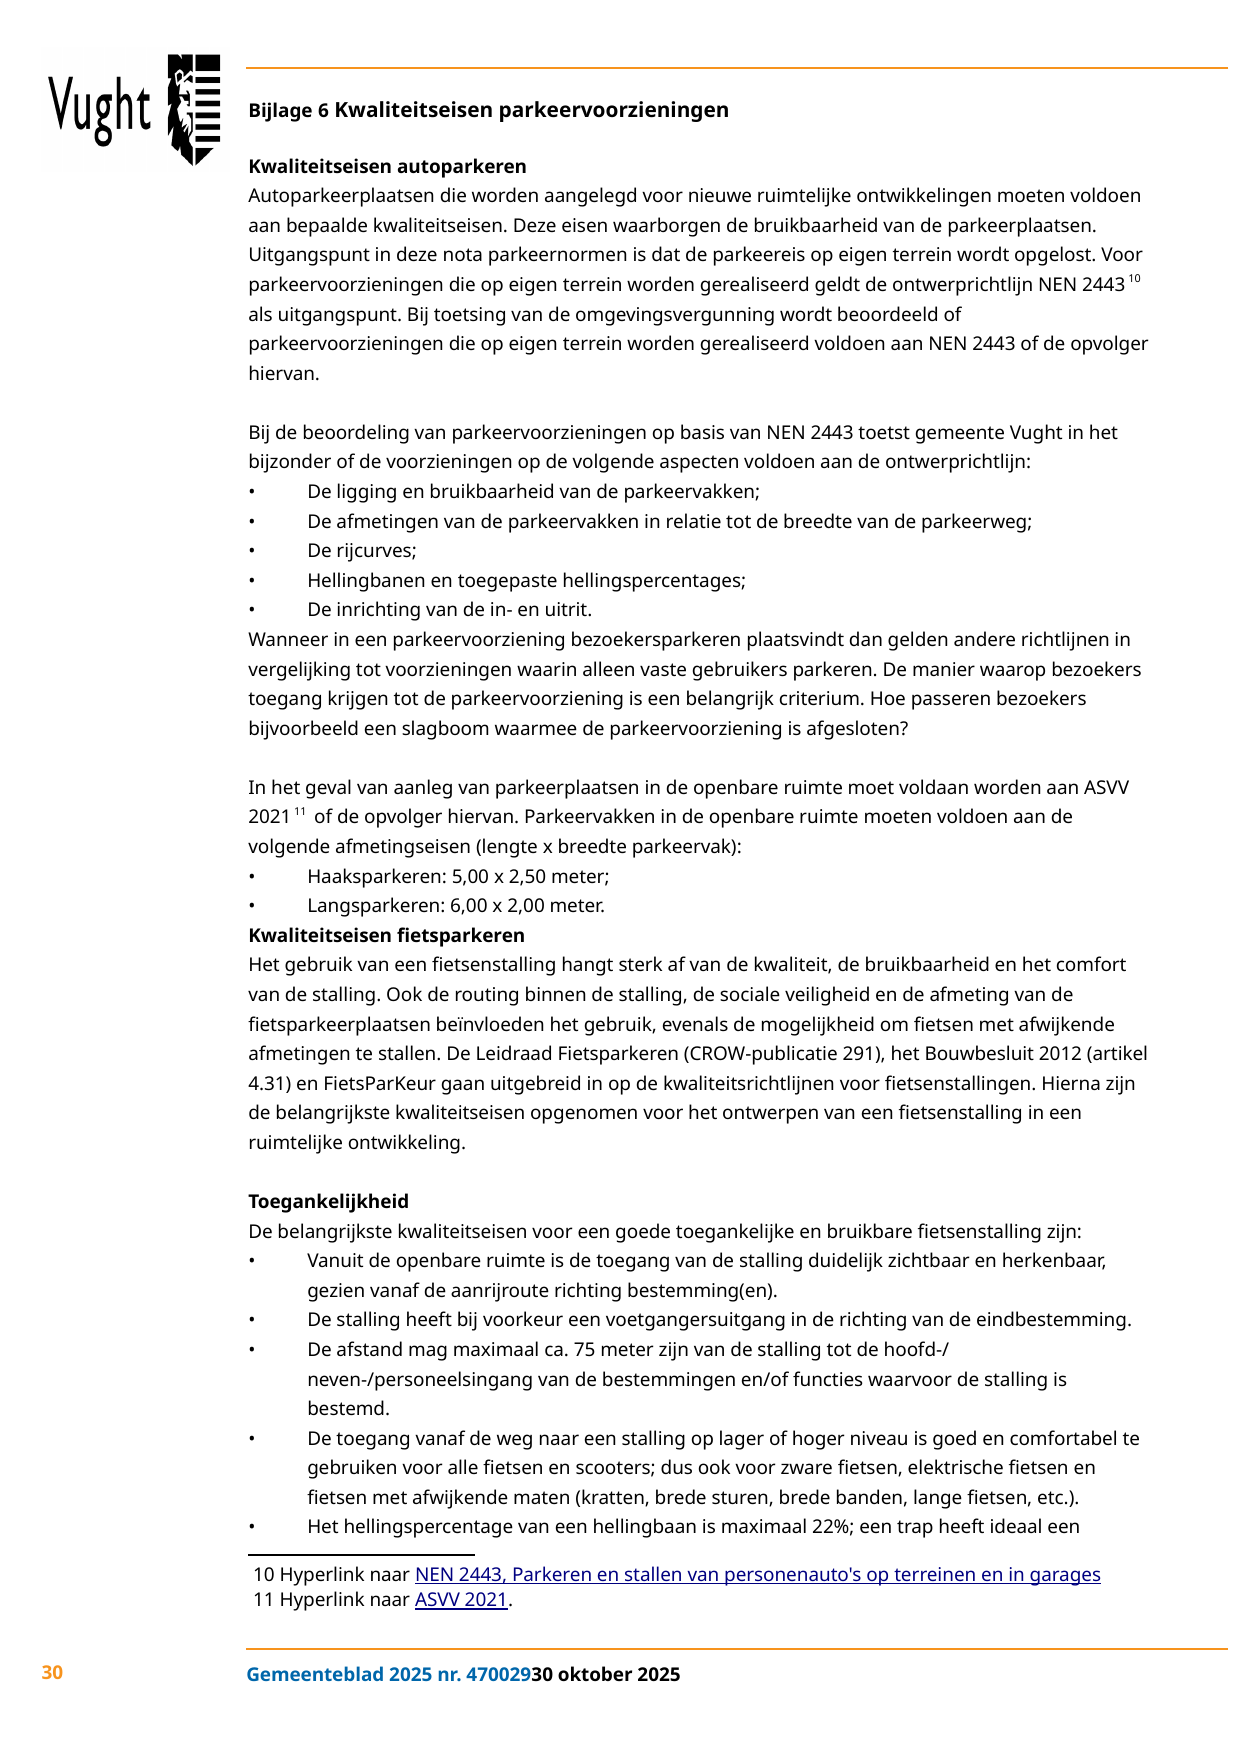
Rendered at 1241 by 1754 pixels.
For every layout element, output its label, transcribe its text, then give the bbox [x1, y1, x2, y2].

list De rijcurves; [248, 537, 1152, 563]
list De toegang vanaf de weg naar een stalling op lager of hoger niveau is goed en comfortabel te gebruiken voor alle fietsen en scooters; dus ook voor zware fietsen, elektrische fietsen en fietsen met afwijkende maten (kratten, brede sturen, brede banden, lange fietsen, etc.). [248, 1425, 1152, 1510]
text Bijlage 6 Kwaliteitseisen parkeervoorzieningen [248, 95, 1152, 123]
list Haaksparkeren: 5,00 x 2,50 meter; [248, 863, 1152, 889]
list Vanuit de openbare ruimte is de toegang van de stalling duidelijk zichtbaar en herkenbaar, gezien vanaf de aanrijroute richting bestemming(en). [248, 1247, 1152, 1303]
list De ligging en bruikbaarheid van de parkeervakken; [248, 478, 1152, 504]
text Het gebruik van een fietsenstalling hangt sterk af van de kwaliteit, de bruikbaarheid en het comfort van de stalling. Ook de routing binnen de stalling, de sociale veiligheid en de afmeting van de fietsparkeerplaatsen beïnvloeden het gebruik, evenals de mogelijkheid om fietsen met afwijkende afmetingen te stallen. De Leidraad Fietsparkeren (CROW-publicatie 291), het Bouwbesluit 2012 (artikel 4.31) en FietsParKeur gaan uitgebreid in op de kwaliteitsrichtlijnen voor fietsenstallingen. Hierna zijn de belangrijkste kwaliteitseisen opgenomen voor het ontwerpen van een fietsenstalling in een ruimtelijke ontwikkeling. [248, 952, 1152, 1155]
list De afstand mag maximaal ca. 75 meter zijn van de stalling tot de hoofd-/ neven-/personeelsingang van de bestemmingen en/of functies waarvoor de stalling is bestemd. [248, 1336, 1152, 1421]
text De belangrijkste kwaliteitseisen voor een goede toegankelijke en bruikbare fietsenstalling zijn: [248, 1218, 1152, 1244]
list Hellingbanen en toegepaste hellingspercentages; [248, 567, 1152, 593]
list De inrichting van de in- en uitrit. [248, 597, 1152, 622]
list De afmetingen van de parkeervakken in relatie tot de breedte van de parkeerweg; [248, 508, 1152, 534]
list De stalling heeft bij voorkeur een voetgangersuitgang in de richting van de eindbestemming. [248, 1307, 1152, 1332]
text In het geval van aanleg van parkeerplaatsen in de openbare ruimte moet voldaan worden aan ASVV 2021 of de opvolger hiervan. Parkeervakken in de openbare ruimte moeten voldoen aan de volgende afmetingseisen (lengte x breedte parkeervak): [248, 774, 1152, 859]
text Kwaliteitseisen autoparkeren [248, 153, 1152, 179]
text Toegankelijkheid [248, 1188, 1152, 1214]
text Bij de beoordeling van parkeervoorzieningen op basis van NEN 2443 toetst gemeente Vught in het bijzonder of de voorzieningen op de volgende aspecten voldoen aan de ontwerprichtlijn: [248, 419, 1152, 474]
text Kwaliteitseisen fietsparkeren [248, 922, 1152, 948]
picture [41, 47, 231, 172]
text Hyperlink naar ASVV 2021. [248, 1586, 1152, 1612]
text Wanneer in een parkeervoorziening bezoekersparkeren plaatsvindt dan gelden andere richtlijnen in vergelijking tot voorzieningen waarin alleen vaste gebruikers parkeren. De manier waarop bezoekers toegang krijgen tot de parkeervoorziening is een belangrijk criterium. Hoe passeren bezoekers bijvoorbeeld een slagboom waarmee de parkeervoorziening is afgesloten? [248, 626, 1152, 741]
text Autoparkeerplaatsen die worden aangelegd voor nieuwe ruimtelijke ontwikkelingen moeten voldoen aan bepaalde kwaliteitseisen. Deze eisen waarborgen de bruikbaarheid van de parkeerplaatsen. Uitgangspunt in deze nota parkeernormen is dat de parkeereis op eigen terrein wordt opgelost. Voor parkeervoorzieningen die op eigen terrein worden gerealiseerd geldt de ontwerprichtlijn NEN 2443 als uitgangspunt. Bij toetsing van de omgevingsvergunning wordt beoordeeld of parkeervoorzieningen die op eigen terrein worden gerealiseerd voldoen aan NEN 2443 of de opvolger hiervan. [248, 182, 1152, 386]
list Het hellingspercentage van een hellingbaan is maximaal 22%; een trap heeft ideaal een [248, 1514, 1152, 1539]
text Hyperlink naar NEN 2443, Parkeren en stallen van personenauto's op terreinen en in garages [248, 1561, 1152, 1586]
list Langsparkeren: 6,00 x 2,00 meter. [248, 892, 1152, 918]
